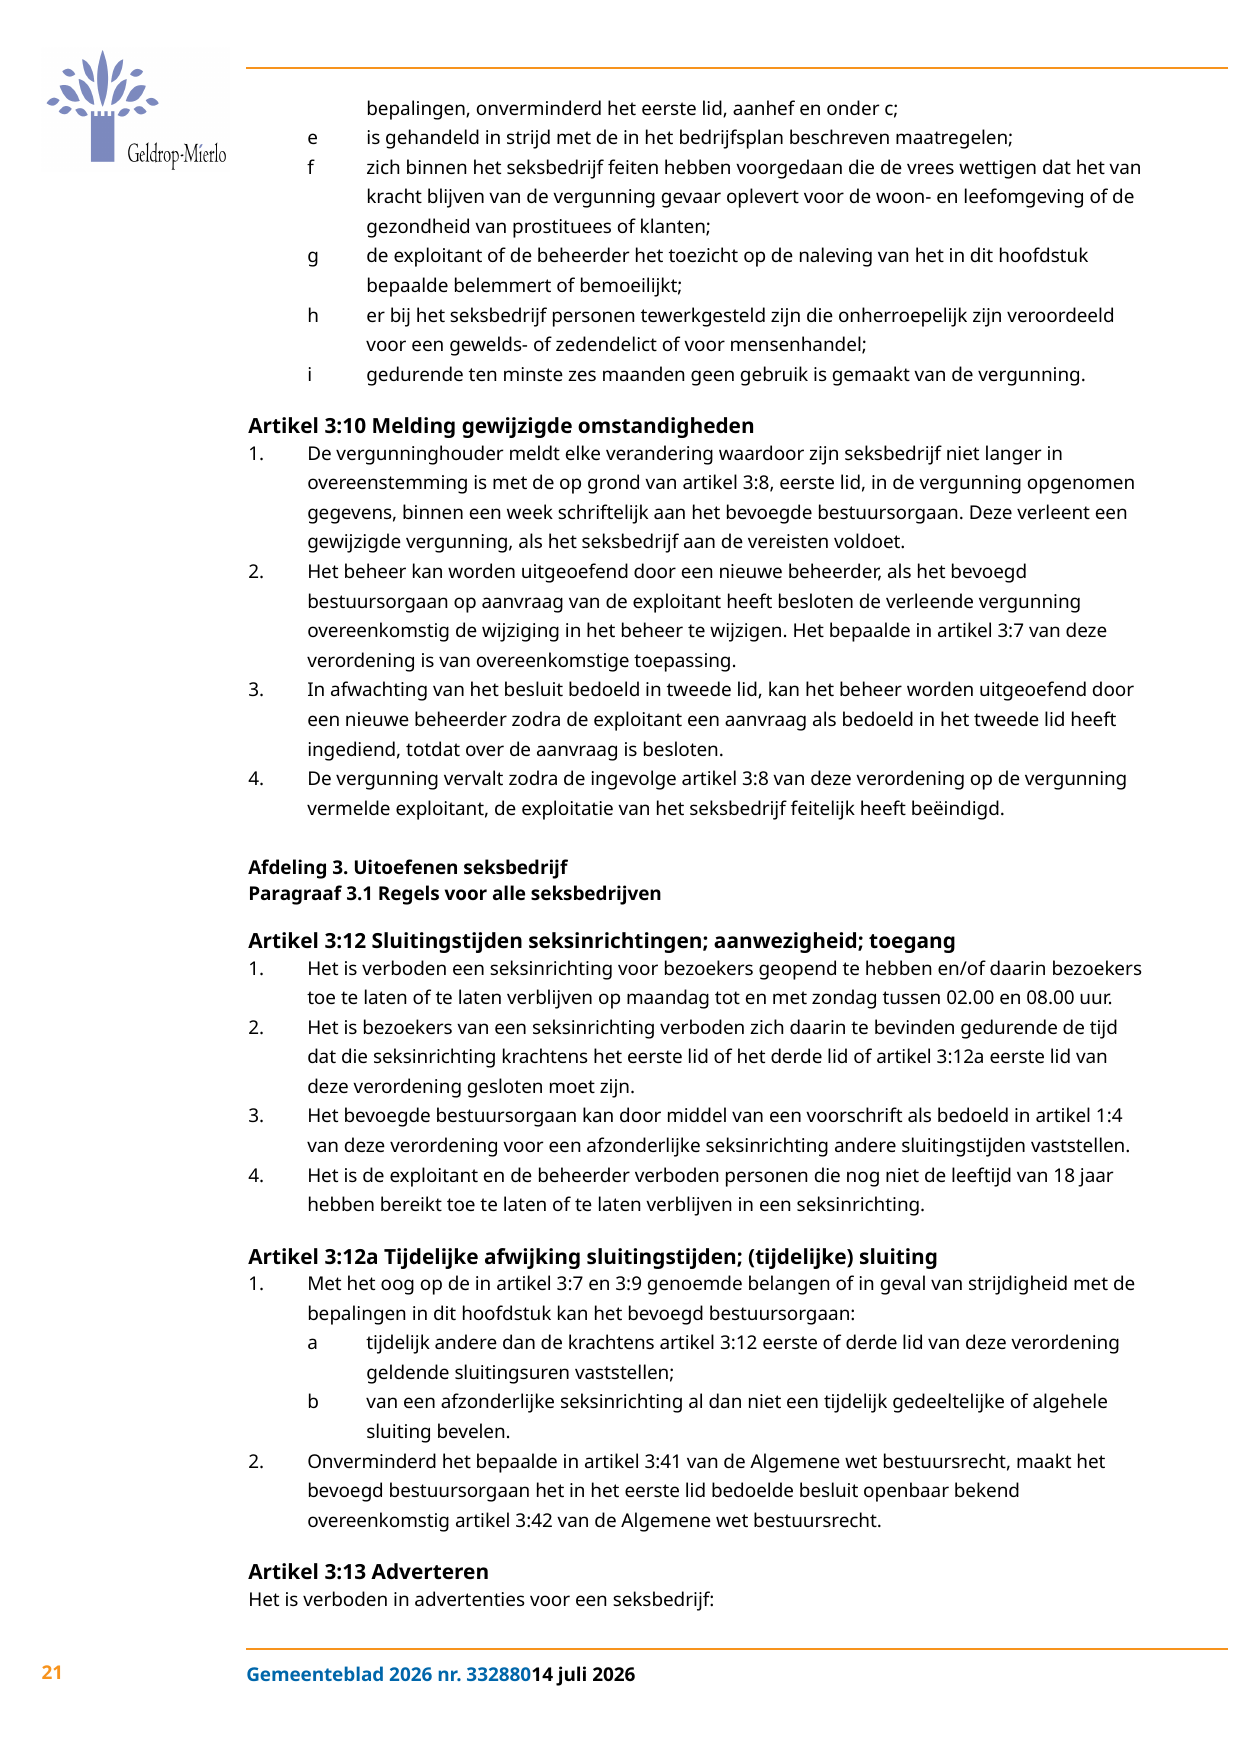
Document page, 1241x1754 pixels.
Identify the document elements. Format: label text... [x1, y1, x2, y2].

list is gehandeld in strijd met de in het bedrijfsplan beschreven maatregelen; [307, 124, 1152, 150]
list Het bevoegde bestuursorgaan kan door middel van een voorschrift als bedoeld in artikel 1:4 van deze verordening voor een afzonderlijke seksinrichting andere sluitingstijden vaststellen. [248, 1103, 1152, 1158]
list bepalingen, onverminderd het eerste lid, aanhef en onder c; [307, 95, 1152, 121]
text Artikel 3:13 Adverteren [248, 1557, 1152, 1586]
text Paragraaf 3.1 Regels voor alle seksbedrijven [248, 880, 1152, 906]
text Afdeling 3. Uitoefenen seksbedrijf [248, 854, 1152, 880]
list Onverminderd het bepaalde in artikel 3:41 van de Algemene wet bestuursrecht, maakt het bevoegd bestuursorgaan het in het eerste lid bedoelde besluit openbaar bekend overeenkomstig artikel 3:42 van de Algemene wet bestuursrecht. [248, 1448, 1152, 1533]
text Artikel 3:12 Sluitingstijden seksinrichtingen; aanwezigheid; toegang [248, 926, 1152, 955]
text Het is verboden in advertenties voor een seksbedrijf: [248, 1586, 1152, 1612]
list In afwachting van het besluit bedoeld in tweede lid, kan het beheer worden uitgeoefend door een nieuwe beheerder zodra de exploitant een aanvraag als bedoeld in het tweede lid heeft ingediend, totdat over de aanvraag is besloten. [248, 677, 1152, 761]
list Het beheer kan worden uitgeoefend door een nieuwe beheerder, als het bevoegd bestuursorgaan op aanvraag van de exploitant heeft besloten de verleende vergunning overeenkomstig de wijziging in het beheer te wijzigen. Het bepaalde in artikel 3:7 van deze verordening is van overeenkomstige toepassing. [248, 558, 1152, 673]
list van een afzonderlijke seksinrichting al dan niet een tijdelijk gedeeltelijke of algehele sluiting bevelen. [307, 1389, 1152, 1444]
text Artikel 3:12a Tijdelijke afwijking sluitingstijden; (tijdelijke) sluiting [248, 1242, 1152, 1270]
list Het is de exploitant en de beheerder verboden personen die nog niet de leeftijd van 18 jaar hebben bereikt toe te laten of te laten verblijven in een seksinrichting. [248, 1162, 1152, 1217]
list Het is bezoekers van een seksinrichting verboden zich daarin te bevinden gedurende de tijd dat die seksinrichting krachtens het eerste lid of het derde lid of artikel 3:12a eerste lid van deze verordening gesloten moet zijn. [248, 1014, 1152, 1099]
text Artikel 3:10 Melding gewijzigde omstandigheden [248, 411, 1152, 440]
list zich binnen het seksbedrijf feiten hebben voorgedaan die de vrees wettigen dat het van kracht blijven van de vergunning gevaar oplevert voor de woon- en leefomgeving of de gezondheid van prostituees of klanten; [307, 154, 1152, 239]
list er bij het seksbedrijf personen tewerkgesteld zijn die onherroepelijk zijn veroordeeld voor een gewelds- of zedendelict of voor mensenhandel; [307, 302, 1152, 357]
list Het is verboden een seksinrichting voor bezoekers geopend te hebben en/of daarin bezoekers toe te laten of te laten verblijven op maandag tot en met zondag tussen 02.00 en 08.00 uur. [248, 955, 1152, 1010]
picture [41, 47, 231, 172]
list tijdelijk andere dan de krachtens artikel 3:12 eerste of derde lid van deze verordening geldende sluitingsuren vaststellen; [307, 1329, 1152, 1385]
list de exploitant of de beheerder het toezicht op de naleving van het in dit hoofdstuk bepaalde belemmert of bemoeilijkt; [307, 243, 1152, 298]
list De vergunning vervalt zodra de ingevolge artikel 3:8 van deze verordening op de vergunning vermelde exploitant, de exploitatie van het seksbedrijf feitelijk heeft beëindigd. [248, 765, 1152, 821]
list De vergunninghouder meldt elke verandering waardoor zijn seksbedrijf niet langer in overeenstemming is met de op grond van artikel 3:8, eerste lid, in de vergunning opgenomen gegevens, binnen een week schriftelijk aan het bevoegde bestuursorgaan. Deze verleent een gewijzigde vergunning, als het seksbedrijf aan de vereisten voldoet. [248, 440, 1152, 554]
list Met het oog op de in artikel 3:7 en 3:9 genoemde belangen of in geval van strijdigheid met de bepalingen in dit hoofdstuk kan het bevoegd bestuursorgaan: [248, 1270, 1152, 1326]
list gedurende ten minste zes maanden geen gebruik is gemaakt van de vergunning. [307, 361, 1152, 387]
